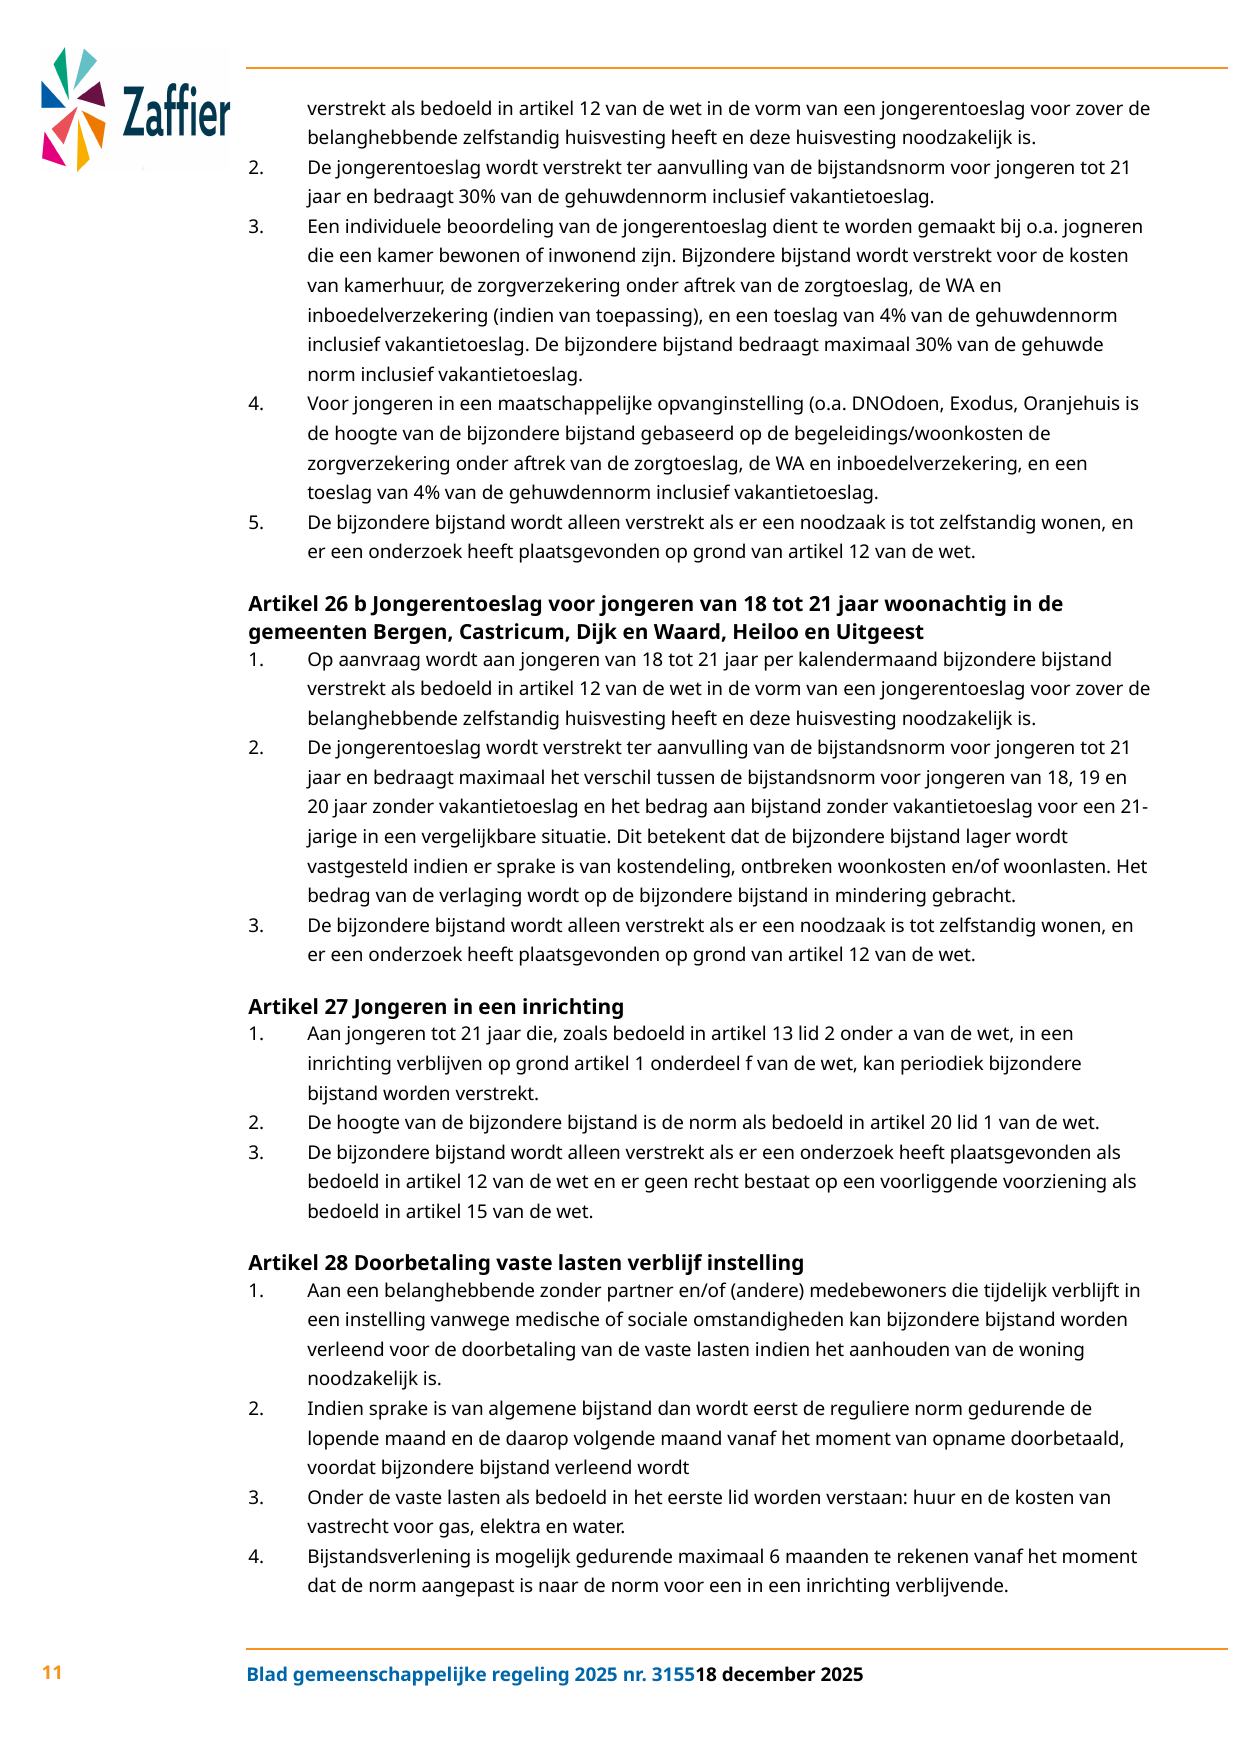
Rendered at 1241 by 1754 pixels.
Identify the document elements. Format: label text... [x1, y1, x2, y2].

text Artikel 26 b Jongerentoeslag voor jongeren van 18 tot 21 jaar woonachtig in de gemeenten Bergen, Castricum, Dijk en Waard, Heiloo en Uitgeest [248, 589, 1152, 646]
list De bijzondere bijstand wordt alleen verstrekt als er een onderzoek heeft plaatsgevonden als bedoeld in artikel 12 van de wet en er geen recht bestaat op een voorliggende voorziening als bedoeld in artikel 15 van de wet. [248, 1139, 1152, 1224]
list De hoogte van de bijzondere bijstand is de norm als bedoeld in artikel 20 lid 1 van de wet. [248, 1109, 1152, 1135]
list Op aanvraag wordt aan jongeren van 18 tot 21 jaar per kalendermaand bijzondere bijstand verstrekt als bedoeld in artikel 12 van de wet in de vorm van een jongerentoeslag voor zover de belanghebbende zelfstandig huisvesting heeft en deze huisvesting noodzakelijk is. [248, 646, 1152, 731]
list De bijzondere bijstand wordt alleen verstrekt als er een noodzaak is tot zelfstandig wonen, en er een onderzoek heeft plaatsgevonden op grond van artikel 12 van de wet. [248, 509, 1152, 564]
list De bijzondere bijstand wordt alleen verstrekt als er een noodzaak is tot zelfstandig wonen, en er een onderzoek heeft plaatsgevonden op grond van artikel 12 van de wet. [248, 912, 1152, 967]
list Bijstandsverlening is mogelijk gedurende maximaal 6 maanden te rekenen vanaf het moment dat de norm aangepast is naar de norm voor een in een inrichting verblijvende. [248, 1543, 1152, 1598]
list Indien sprake is van algemene bijstand dan wordt eerst de reguliere norm gedurende de lopende maand en de daarop volgende maand vanaf het moment van opname doorbetaald, voordat bijzondere bijstand verleend wordt [248, 1395, 1152, 1480]
list Een individuele beoordeling van de jongerentoeslag dient te worden gemaakt bij o.a. jogneren die een kamer bewonen of inwonend zijn. Bijzondere bijstand wordt verstrekt voor de kosten van kamerhuur, de zorgverzekering onder aftrek van de zorgtoeslag, de WA en inboedelverzekering (indien van toepassing), en een toeslag van 4% van de gehuwdennorm inclusief vakantietoeslag. De bijzondere bijstand bedraagt maximaal 30% van de gehuwde norm inclusief vakantietoeslag. [248, 213, 1152, 387]
text Artikel 27 Jongeren in een inrichting [248, 992, 1152, 1021]
text Artikel 28 Doorbetaling vaste lasten verblijf instelling [248, 1248, 1152, 1277]
list Onder de vaste lasten als bedoeld in het eerste lid worden verstaan: huur en de kosten van vastrecht voor gas, elektra en water. [248, 1484, 1152, 1539]
picture [41, 47, 231, 172]
list Voor jongeren in een maatschappelijke opvanginstelling (o.a. DNOdoen, Exodus, Oranjehuis is de hoogte van de bijzondere bijstand gebaseerd op de begeleidings/woonkosten de zorgverzekering onder aftrek van de zorgtoeslag, de WA en inboedelverzekering, en een toeslag van 4% van de gehuwdennorm inclusief vakantietoeslag. [248, 391, 1152, 505]
list Aan jongeren tot 21 jaar die, zoals bedoeld in artikel 13 lid 2 onder a van de wet, in een inrichting verblijven op grond artikel 1 onderdeel f van de wet, kan periodiek bijzondere bijstand worden verstrekt. [248, 1021, 1152, 1105]
list verstrekt als bedoeld in artikel 12 van de wet in de vorm van een jongerentoeslag voor zover de belanghebbende zelfstandig huisvesting heeft en deze huisvesting noodzakelijk is. [248, 95, 1152, 150]
list Aan een belanghebbende zonder partner en/of (andere) medebewoners die tijdelijk verblijft in een instelling vanwege medische of sociale omstandigheden kan bijzondere bijstand worden verleend voor de doorbetaling van de vaste lasten indien het aanhouden van de woning noodzakelijk is. [248, 1277, 1152, 1391]
list De jongerentoeslag wordt verstrekt ter aanvulling van de bijstandsnorm voor jongeren tot 21 jaar en bedraagt maximaal het verschil tussen de bijstandsnorm voor jongeren van 18, 19 en 20 jaar zonder vakantietoeslag en het bedrag aan bijstand zonder vakantietoeslag voor een 21-jarige in een vergelijkbare situatie. Dit betekent dat de bijzondere bijstand lager wordt vastgesteld indien er sprake is van kostendeling, ontbreken woonkosten en/of woonlasten. Het bedrag van de verlaging wordt op de bijzondere bijstand in mindering gebracht. [248, 734, 1152, 908]
list De jongerentoeslag wordt verstrekt ter aanvulling van de bijstandsnorm voor jongeren tot 21 jaar en bedraagt 30% van de gehuwdennorm inclusief vakantietoeslag. [248, 154, 1152, 209]
